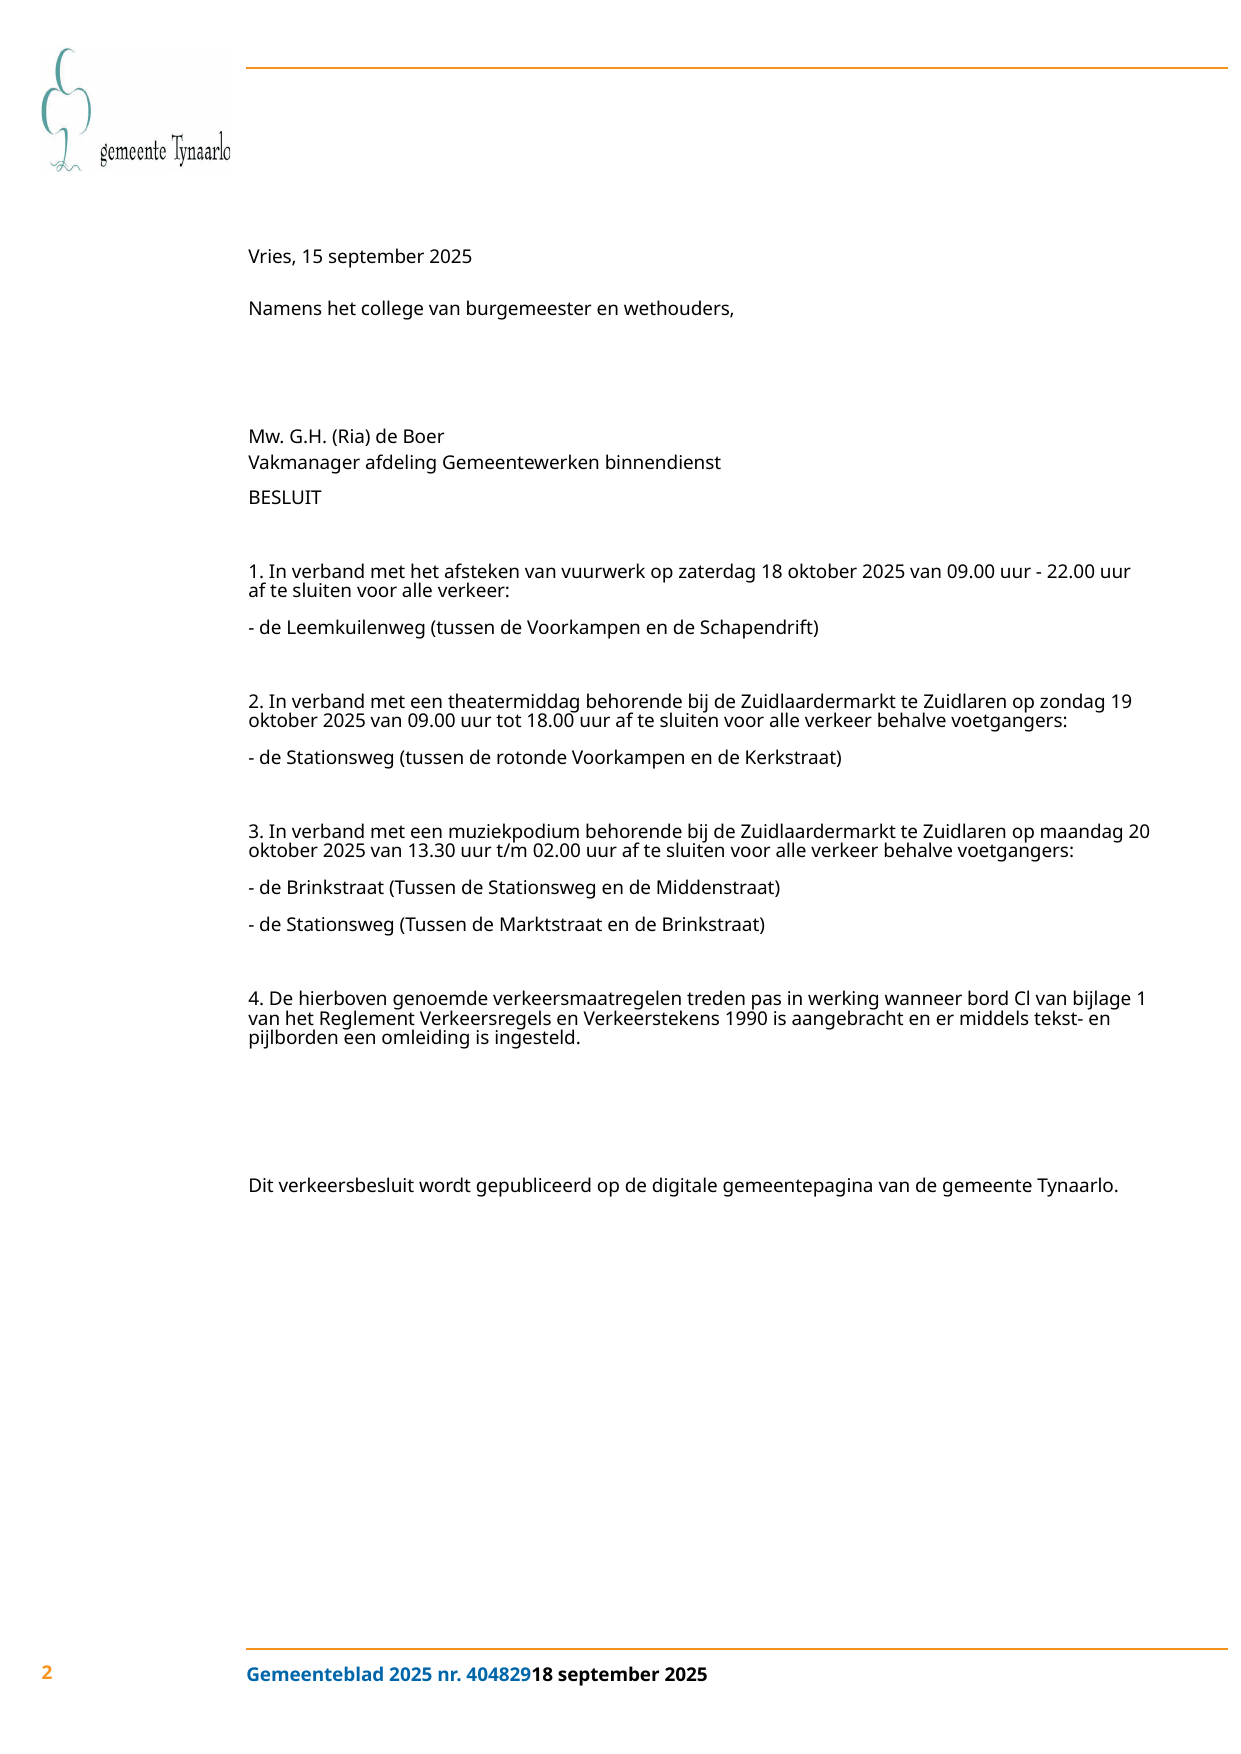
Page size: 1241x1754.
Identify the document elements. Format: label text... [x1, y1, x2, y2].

text 2. In verband met een theatermiddag behorende bij de Zuidlaardermarkt te Zuidlaren op zondag 19 oktober 2025 van 09.00 uur tot 18.00 uur af te sluiten voor alle verkeer behalve voetgangers: [248, 693, 1152, 731]
text Dit verkeersbesluit wordt gepubliceerd op de digitale gemeentepagina van de gemeente Tynaarlo. [248, 1177, 1152, 1196]
text 1. In verband met het afsteken van vuurwerk op zaterdag 18 oktober 2025 van 09.00 uur - 22.00 uur af te sluiten voor alle verkeer: [248, 563, 1152, 601]
text 3. In verband met een muziekpodium behorende bij de Zuidlaardermarkt te Zuidlaren op maandag 20 oktober 2025 van 13.30 uur t/m 02.00 uur af te sluiten voor alle verkeer behalve voetgangers: [248, 823, 1152, 862]
text 4. De hierboven genoemde verkeersmaatregelen treden pas in werking wanneer bord Cl van bijlage 1 van het Reglement Verkeersregels en Verkeerstekens 1990 is aangebracht en er middels tekst- en pijlborden een omleiding is ingesteld. [248, 990, 1152, 1048]
text Namens het college van burgemeester en wethouders, [248, 295, 1152, 321]
text - de Leemkuilenweg (tussen de Voorkampen en de Schapendrift) [248, 619, 1152, 638]
text - de Stationsweg (Tussen de Marktstraat en de Brinkstraat) [248, 916, 1152, 936]
text Mw. G.H. (Ria) de Boer [248, 423, 1152, 449]
text - de Brinkstraat (Tussen de Stationsweg en de Middenstraat) [248, 879, 1152, 898]
text BESLUIT [248, 489, 1152, 508]
text - de Stationsweg (tussen de rotonde Voorkampen en de Kerkstraat) [248, 749, 1152, 768]
text Vries, 15 september 2025 [248, 243, 1152, 269]
picture [41, 47, 231, 172]
text Vakmanager afdeling Gemeentewerken binnendienst [248, 449, 1152, 475]
